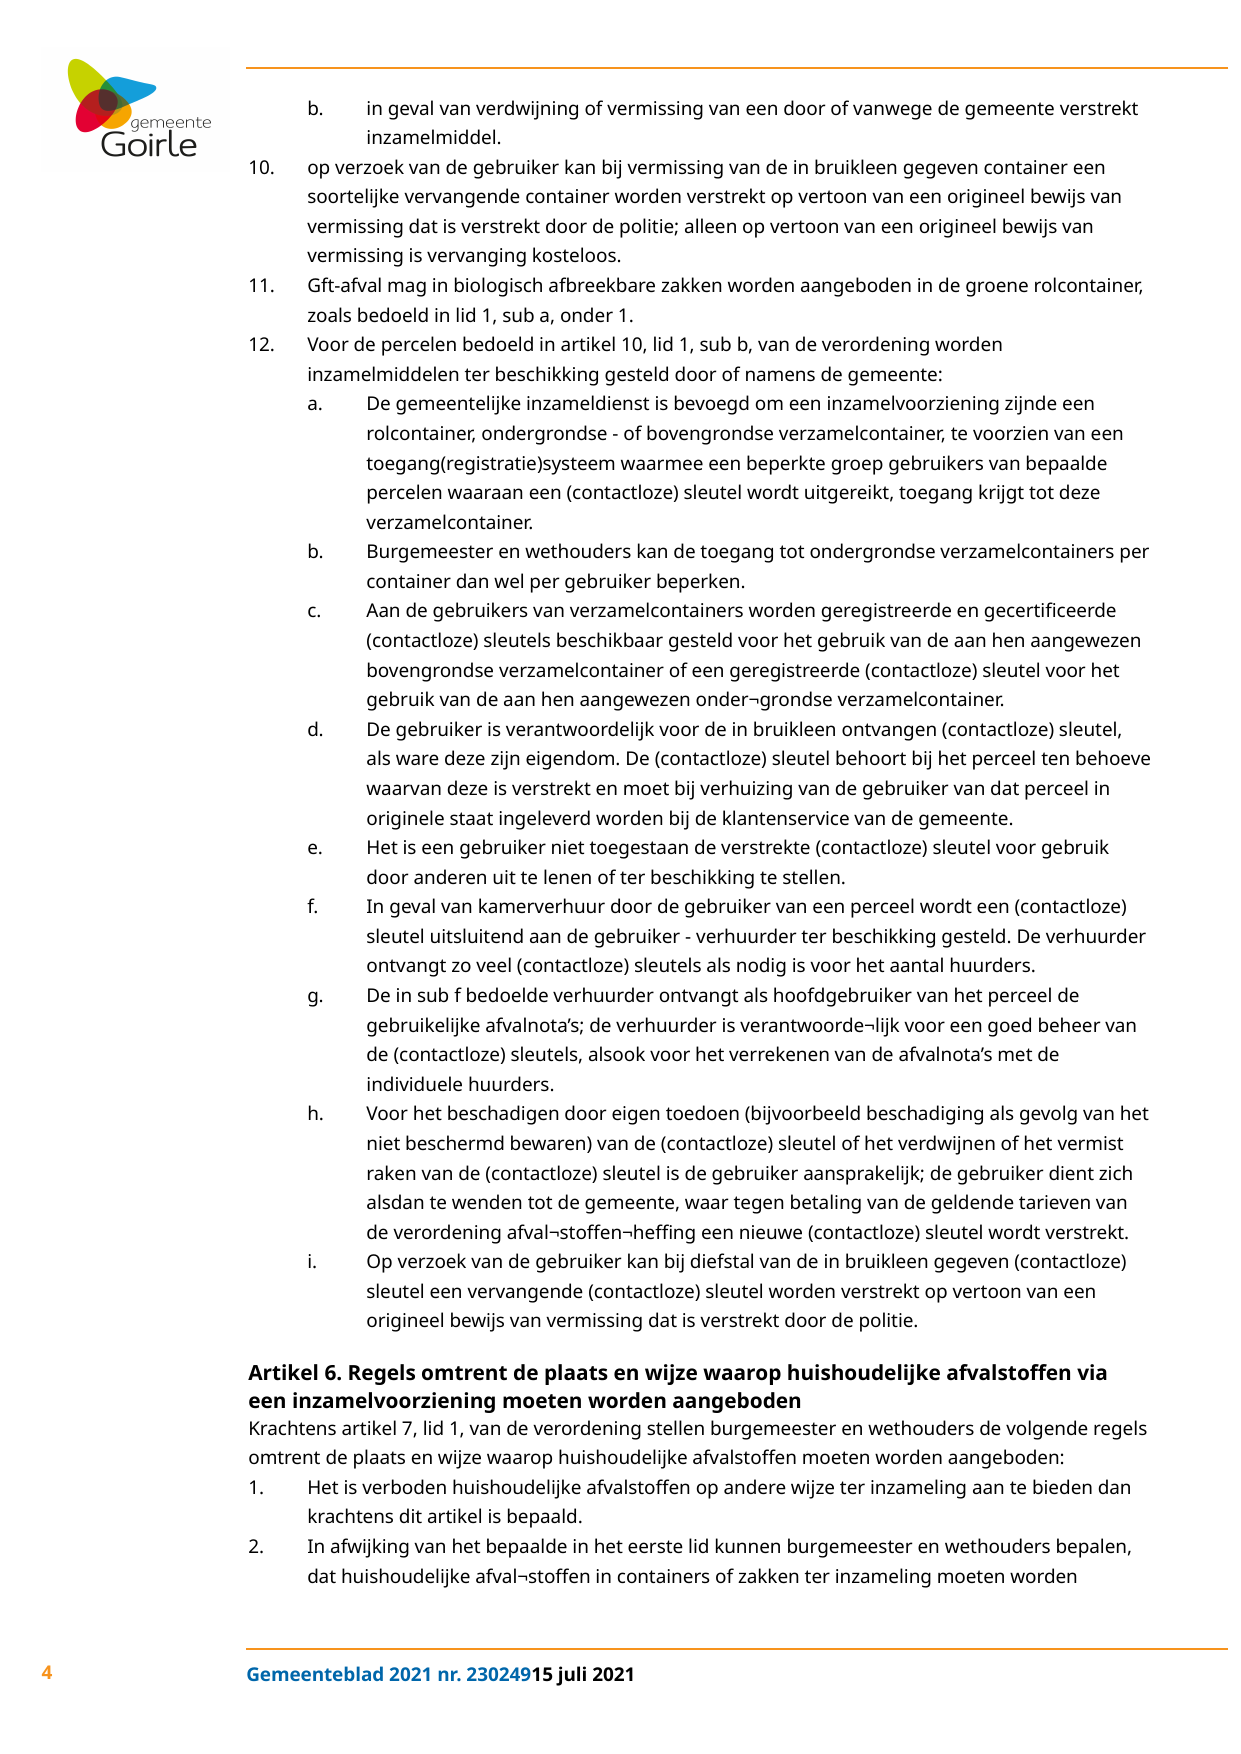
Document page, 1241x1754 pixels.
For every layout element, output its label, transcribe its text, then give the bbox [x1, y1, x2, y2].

list Burgemeester en wethouders kan de toegang tot ondergrondse verzamelcontainers per container dan wel per gebruiker beperken. [307, 538, 1152, 594]
text Artikel 6. Regels omtrent de plaats en wijze waarop huishoudelijke afvalstoffen via een inzamelvoorziening moeten worden aangeboden [248, 1358, 1152, 1415]
list De gebruiker is verantwoordelijk voor de in bruikleen ontvangen (contactloze) sleutel, als ware deze zijn eigendom. De (contactloze) sleutel behoort bij het perceel ten behoeve waarvan deze is verstrekt en moet bij verhuizing van de gebruiker van dat perceel in originele staat ingeleverd worden bij de klantenservice van de gemeente. [307, 716, 1152, 831]
list op verzoek van de gebruiker kan bij vermissing van de in bruikleen gegeven container een soortelijke vervangende container worden verstrekt op vertoon van een origineel bewijs van vermissing dat is verstrekt door de politie; alleen op vertoon van een origineel bewijs van vermissing is vervanging kosteloos. [248, 154, 1152, 268]
list De in sub f bedoelde verhuurder ontvangt als hoofdgebruiker van het perceel de gebruikelijke afvalnota’s; de verhuurder is verantwoorde¬lijk voor een goed beheer van de (contactloze) sleutels, alsook voor het verrekenen van de afvalnota’s met de individuele huurders. [307, 982, 1152, 1097]
list In afwijking van het bepaalde in het eerste lid kunnen burgemeester en wethouders bepalen, dat huishoudelijke afval¬stoffen in containers of zakken ter inzameling moeten worden [248, 1533, 1152, 1589]
text Krachtens artikel 7, lid 1, van de verordening stellen burgemeester en wethouders de volgende regels omtrent de plaats en wijze waarop huishoudelijke afvalstoffen moeten worden aangeboden: [248, 1415, 1152, 1470]
picture [41, 47, 231, 172]
list Aan de gebruikers van verzamelcontainers worden geregistreerde en gecertificeerde (contactloze) sleutels beschikbaar gesteld voor het gebruik van de aan hen aangewezen bovengrondse verzamelcontainer of een geregistreerde (contactloze) sleutel voor het gebruik van de aan hen aangewezen onder¬grondse verzamelcontainer. [307, 598, 1152, 712]
list Voor het beschadigen door eigen toedoen (bijvoorbeeld beschadiging als gevolg van het niet beschermd bewaren) van de (contactloze) sleutel of het verdwijnen of het vermist raken van de (contactloze) sleutel is de gebruiker aansprakelijk; de gebruiker dient zich alsdan te wenden tot de gemeente, waar tegen betaling van de geldende tarieven van de verordening afval¬stoffen¬heffing een nieuwe (contactloze) sleutel wordt verstrekt. [307, 1101, 1152, 1245]
list Het is een gebruiker niet toegestaan de verstrekte (contactloze) sleutel voor gebruik door anderen uit te lenen of ter beschikking te stellen. [307, 834, 1152, 890]
list In geval van kamerverhuur door de gebruiker van een perceel wordt een (contactloze) sleutel uitsluitend aan de gebruiker - verhuurder ter beschikking gesteld. De verhuurder ontvangt zo veel (contactloze) sleutels als nodig is voor het aantal huurders. [307, 893, 1152, 978]
list Voor de percelen bedoeld in artikel 10, lid 1, sub b, van de verordening worden inzamelmiddelen ter beschikking gesteld door of namens de gemeente: [248, 331, 1152, 387]
list Op verzoek van de gebruiker kan bij diefstal van de in bruikleen gegeven (contactloze) sleutel een vervangende (contactloze) sleutel worden verstrekt op vertoon van een origineel bewijs van vermissing dat is verstrekt door de politie. [307, 1248, 1152, 1333]
list De gemeentelijke inzameldienst is bevoegd om een inzamelvoorziening zijnde een rolcontainer, ondergrondse - of bovengrondse verzamelcontainer, te voorzien van een toegang(registratie)systeem waarmee een beperkte groep gebruikers van bepaalde percelen waaraan een (contactloze) sleutel wordt uitgereikt, toegang krijgt tot deze verzamelcontainer. [307, 391, 1152, 535]
list in geval van verdwijning of vermissing van een door of vanwege de gemeente verstrekt inzamelmiddel. [307, 95, 1152, 150]
list Gft-afval mag in biologisch afbreekbare zakken worden aangeboden in de groene rolcontainer, zoals bedoeld in lid 1, sub a, onder 1. [248, 272, 1152, 328]
list Het is verboden huishoudelijke afvalstoffen op andere wijze ter inzameling aan te bieden dan krachtens dit artikel is bepaald. [248, 1474, 1152, 1529]
